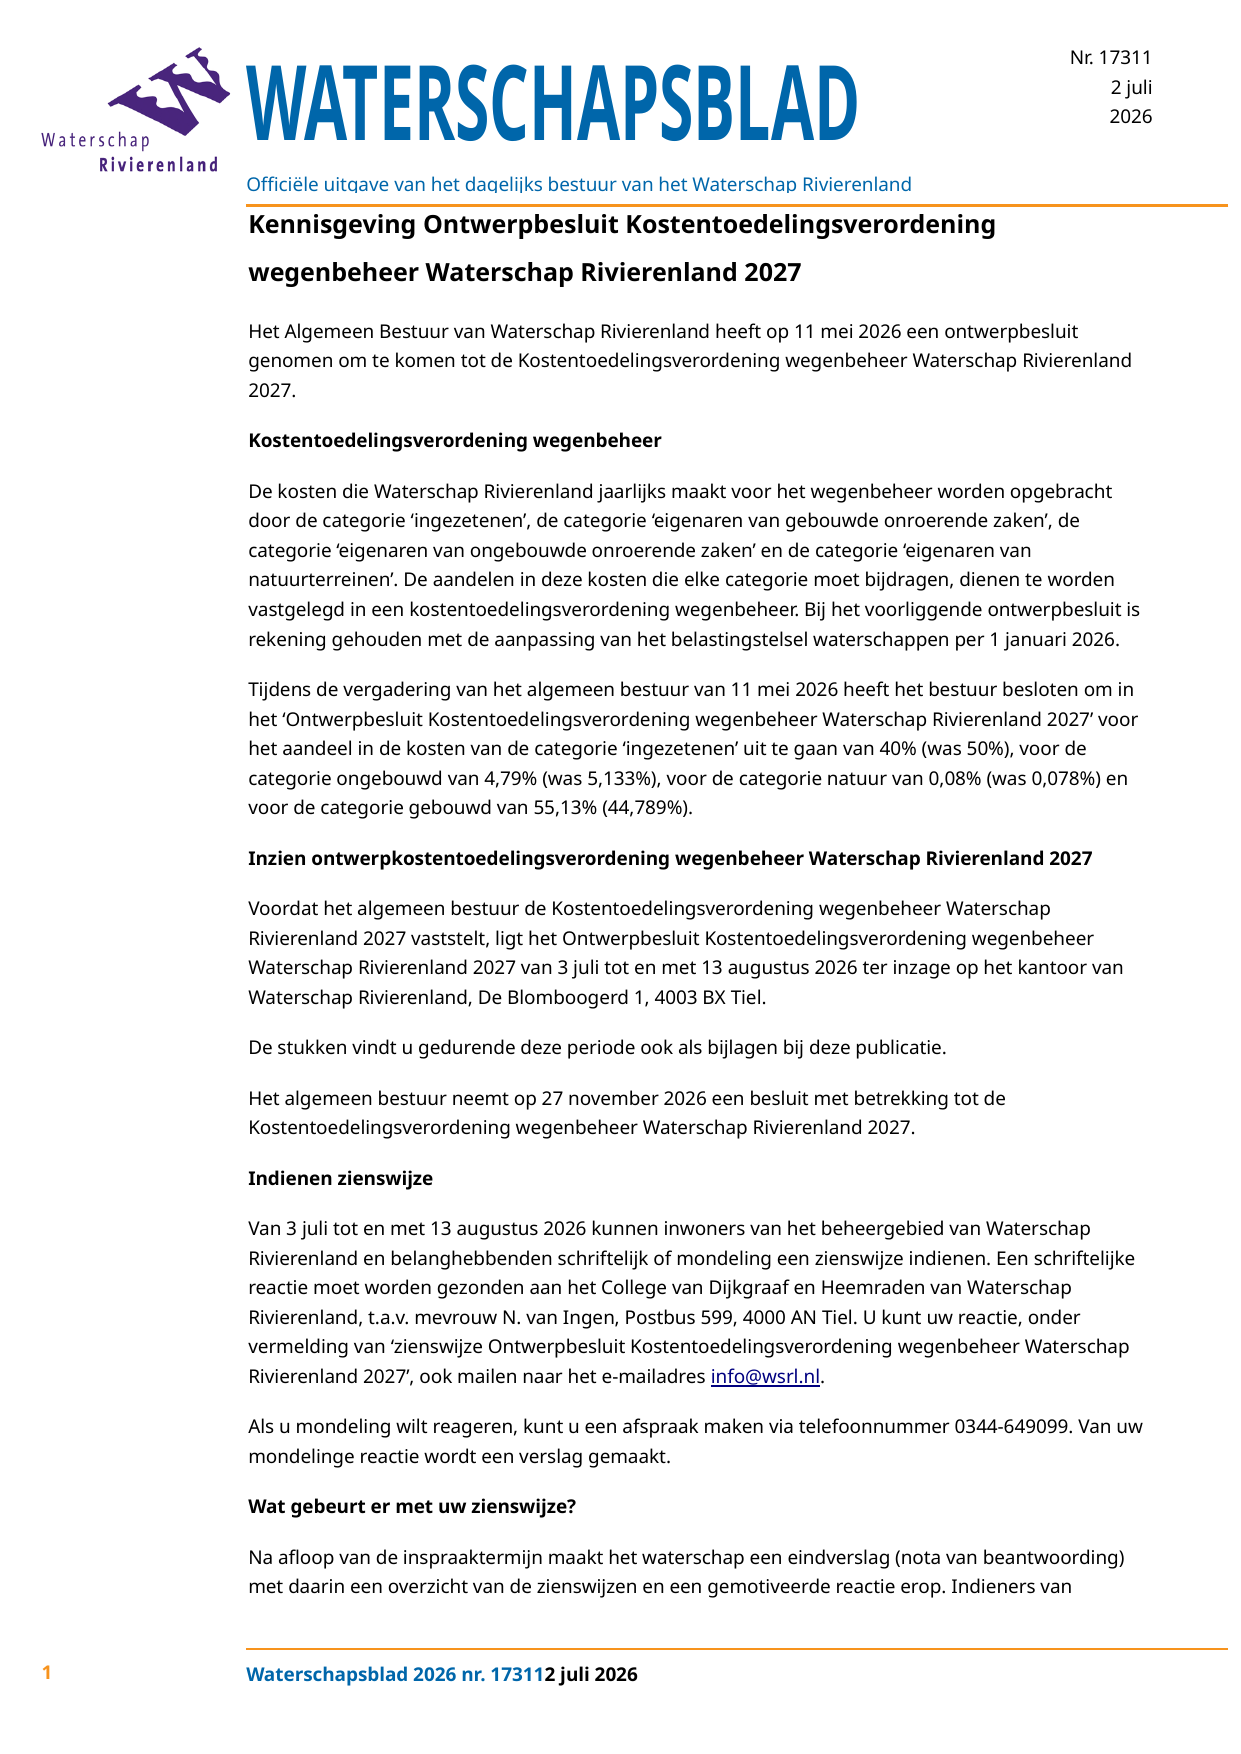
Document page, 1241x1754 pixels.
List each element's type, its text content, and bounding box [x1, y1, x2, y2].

text Voordat het algemeen bestuur de Kostentoedelingsverordening wegenbeheer Waterschap Rivierenland 2027 vaststelt, ligt het Ontwerpbesluit Kostentoedelingsverordening wegenbeheer Waterschap Rivierenland 2027 van 3 juli tot en met 13 augustus 2026 ter inzage op het kantoor van Waterschap Rivierenland, De Blomboogerd 1, 4003 BX Tiel. [248, 895, 1152, 1010]
text Wat gebeurt er met uw zienswijze? [248, 1494, 1152, 1519]
text De kosten die Waterschap Rivierenland jaarlijks maakt voor het wegenbeheer worden opgebracht door de categorie ‘ingezetenen’, de categorie ‘eigenaren van gebouwde onroerende zaken’, de categorie ‘eigenaren van ongebouwde onroerende zaken’ en de categorie ‘eigenaren van natuurterreinen’. De aandelen in deze kosten die elke categorie moet bijdragen, dienen te worden vastgelegd in een kostentoedelingsverordening wegenbeheer. Bij het voorliggende ontwerpbesluit is rekening gehouden met de aanpassing van het belastingstelsel waterschappen per 1 januari 2026. [248, 478, 1152, 652]
text Als u mondeling wilt reageren, kunt u een afspraak maken via telefoonnummer 0344-649099. Van uw mondelinge reactie wordt een verslag gemaakt. [248, 1414, 1152, 1469]
text De stukken vindt u gedurende deze periode ook als bijlagen bij deze publicatie. [248, 1034, 1152, 1060]
text Het algemeen bestuur neemt op 27 november 2026 een besluit met betrekking tot de Kostentoedelingsverordening wegenbeheer Waterschap Rivierenland 2027. [248, 1085, 1152, 1140]
text Na afloop van de inspraaktermijn maakt het waterschap een eindverslag (nota van beantwoording) met daarin een overzicht van de zienswijzen en een gemotiveerde reactie erop. Indieners van [248, 1544, 1152, 1599]
text Kostentoedelingsverordening wegenbeheer [248, 427, 1152, 453]
text Kennisgeving Ontwerpbesluit Kostentoedelingsverordening wegenbeheer Waterschap Rivierenland 2027 [248, 207, 1152, 288]
text Indienen zienswijze [248, 1165, 1152, 1191]
text Van 3 juli tot en met 13 augustus 2026 kunnen inwoners van het beheergebied van Waterschap Rivierenland en belanghebbenden schriftelijk of mondeling een zienswijze indienen. Een schriftelijke reactie moet worden gezonden aan het College van Dijkgraaf en Heemraden van Waterschap Rivierenland, t.a.v. mevrouw N. van Ingen, Postbus 599, 4000 AN Tiel. U kunt uw reactie, onder vermelding van ‘zienswijze Ontwerpbesluit Kostentoedelingsverordening wegenbeheer Waterschap Rivierenland 2027’, ook mailen naar het e-mailadres info@wsrl.nl. [248, 1215, 1152, 1389]
text Het Algemeen Bestuur van Waterschap Rivierenland heeft op 11 mei 2026 een ontwerpbesluit genomen om te komen tot de Kostentoedelingsverordening wegenbeheer Waterschap Rivierenland 2027. [248, 318, 1152, 403]
picture [41, 47, 231, 172]
text Tijdens de vergadering van het algemeen bestuur van 11 mei 2026 heeft het bestuur besloten om in het ‘Ontwerpbesluit Kostentoedelingsverordening wegenbeheer Waterschap Rivierenland 2027’ voor het aandeel in de kosten van de categorie ‘ingezetenen’ uit te gaan van 40% (was 50%), voor de categorie ongebouwd van 4,79% (was 5,133%), voor de categorie natuur van 0,08% (was 0,078%) en voor de categorie gebouwd van 55,13% (44,789%). [248, 676, 1152, 820]
text Inzien ontwerpkostentoedelingsverordening wegenbeheer Waterschap Rivierenland 2027 [248, 845, 1152, 871]
